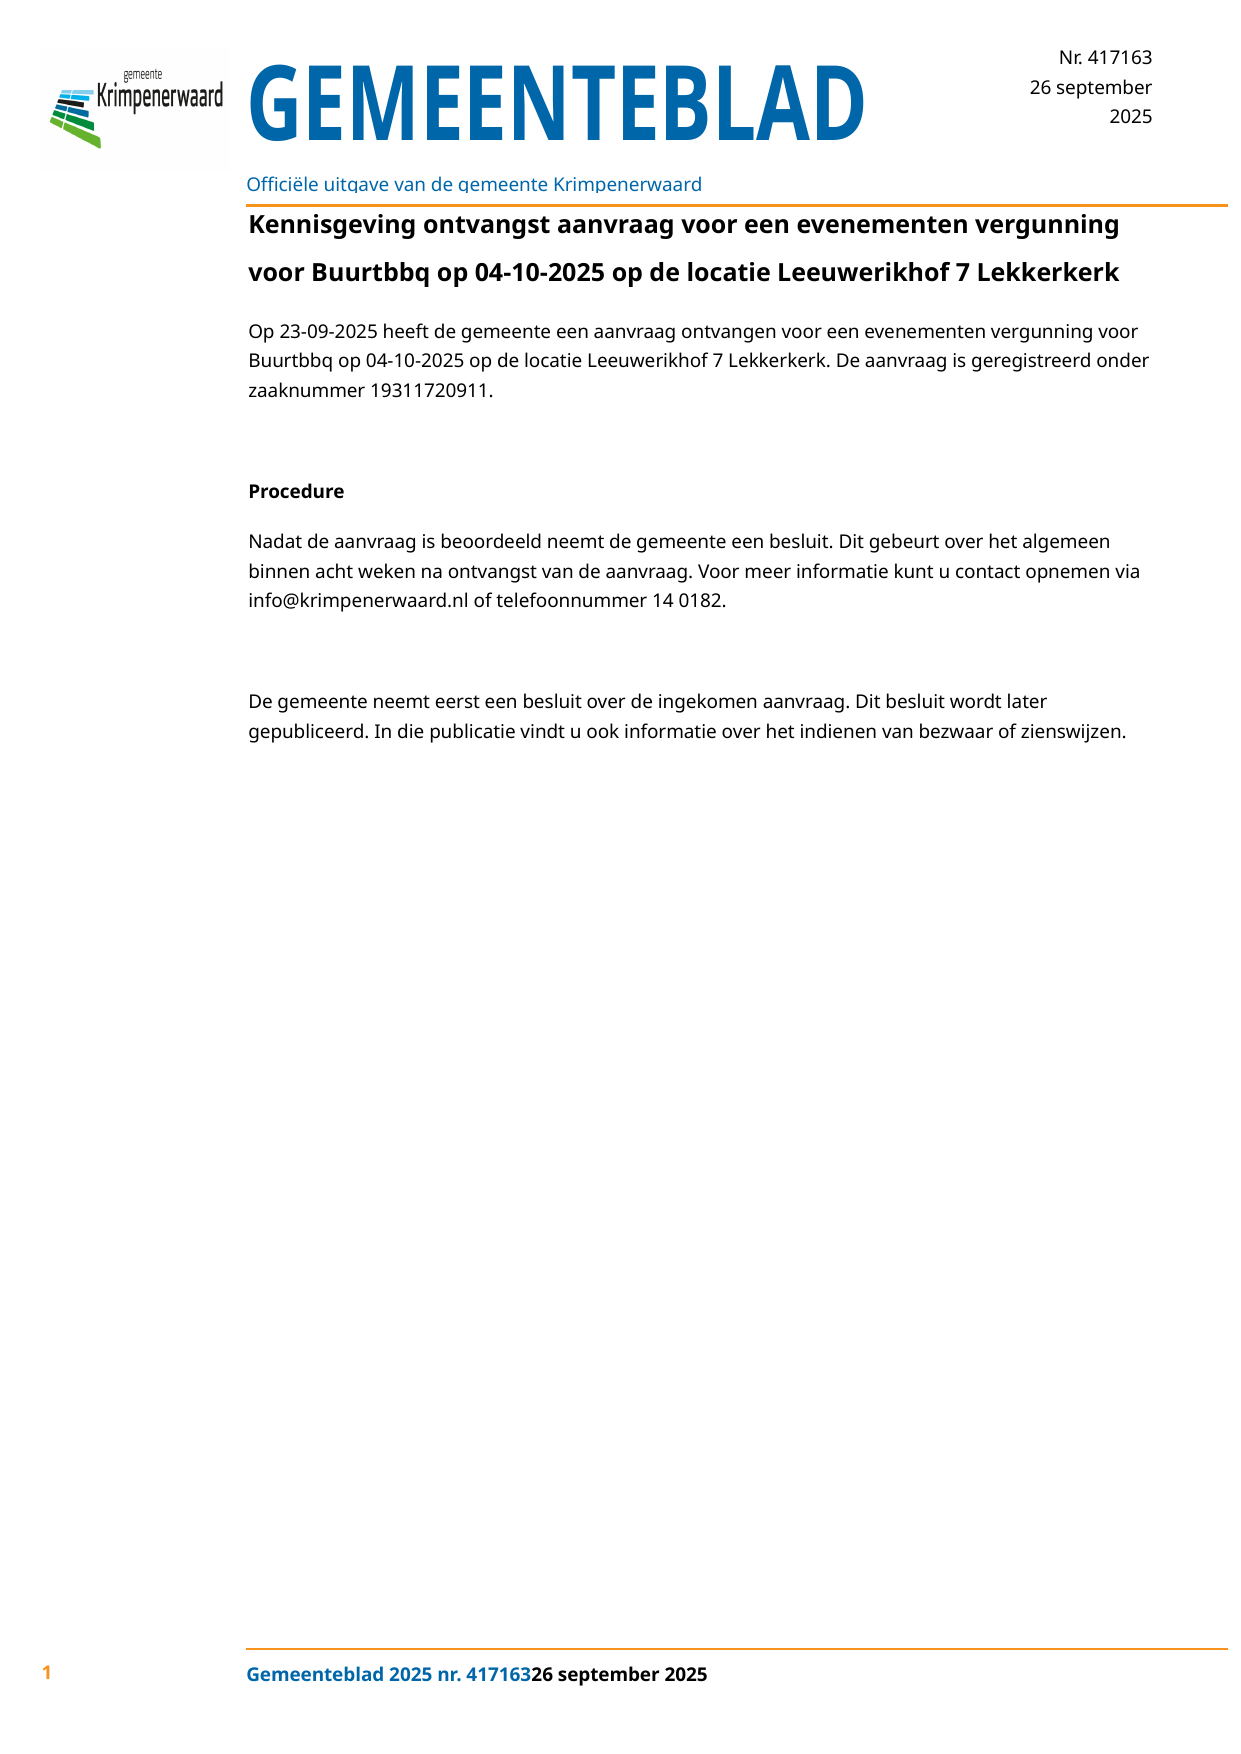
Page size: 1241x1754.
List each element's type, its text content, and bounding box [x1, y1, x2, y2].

text Kennisgeving ontvangst aanvraag voor een evenementen vergunning voor Buurtbbq op 04-10-2025 op de locatie Leeuwerikhof 7 Lekkerkerk [248, 207, 1152, 288]
text Procedure [248, 478, 1152, 504]
text Nadat de aanvraag is beoordeeld neemt de gemeente een besluit. Dit gebeurt over het algemeen binnen acht weken na ontvangst van de aanvraag. Voor meer informatie kunt u contact opnemen via info@krimpenerwaard.nl of telefoonnummer 14 0182. [248, 528, 1152, 613]
text Op 23-09-2025 heeft de gemeente een aanvraag ontvangen voor een evenementen vergunning voor Buurtbbq op 04-10-2025 op de locatie Leeuwerikhof 7 Lekkerkerk. De aanvraag is geregistreerd onder zaaknummer 19311720911. [248, 318, 1152, 403]
picture [41, 47, 231, 172]
text De gemeente neemt eerst een besluit over de ingekomen aanvraag. Dit besluit wordt later gepubliceerd. In die publicatie vindt u ook informatie over het indienen van bezwaar of zienswijzen. [248, 688, 1152, 744]
